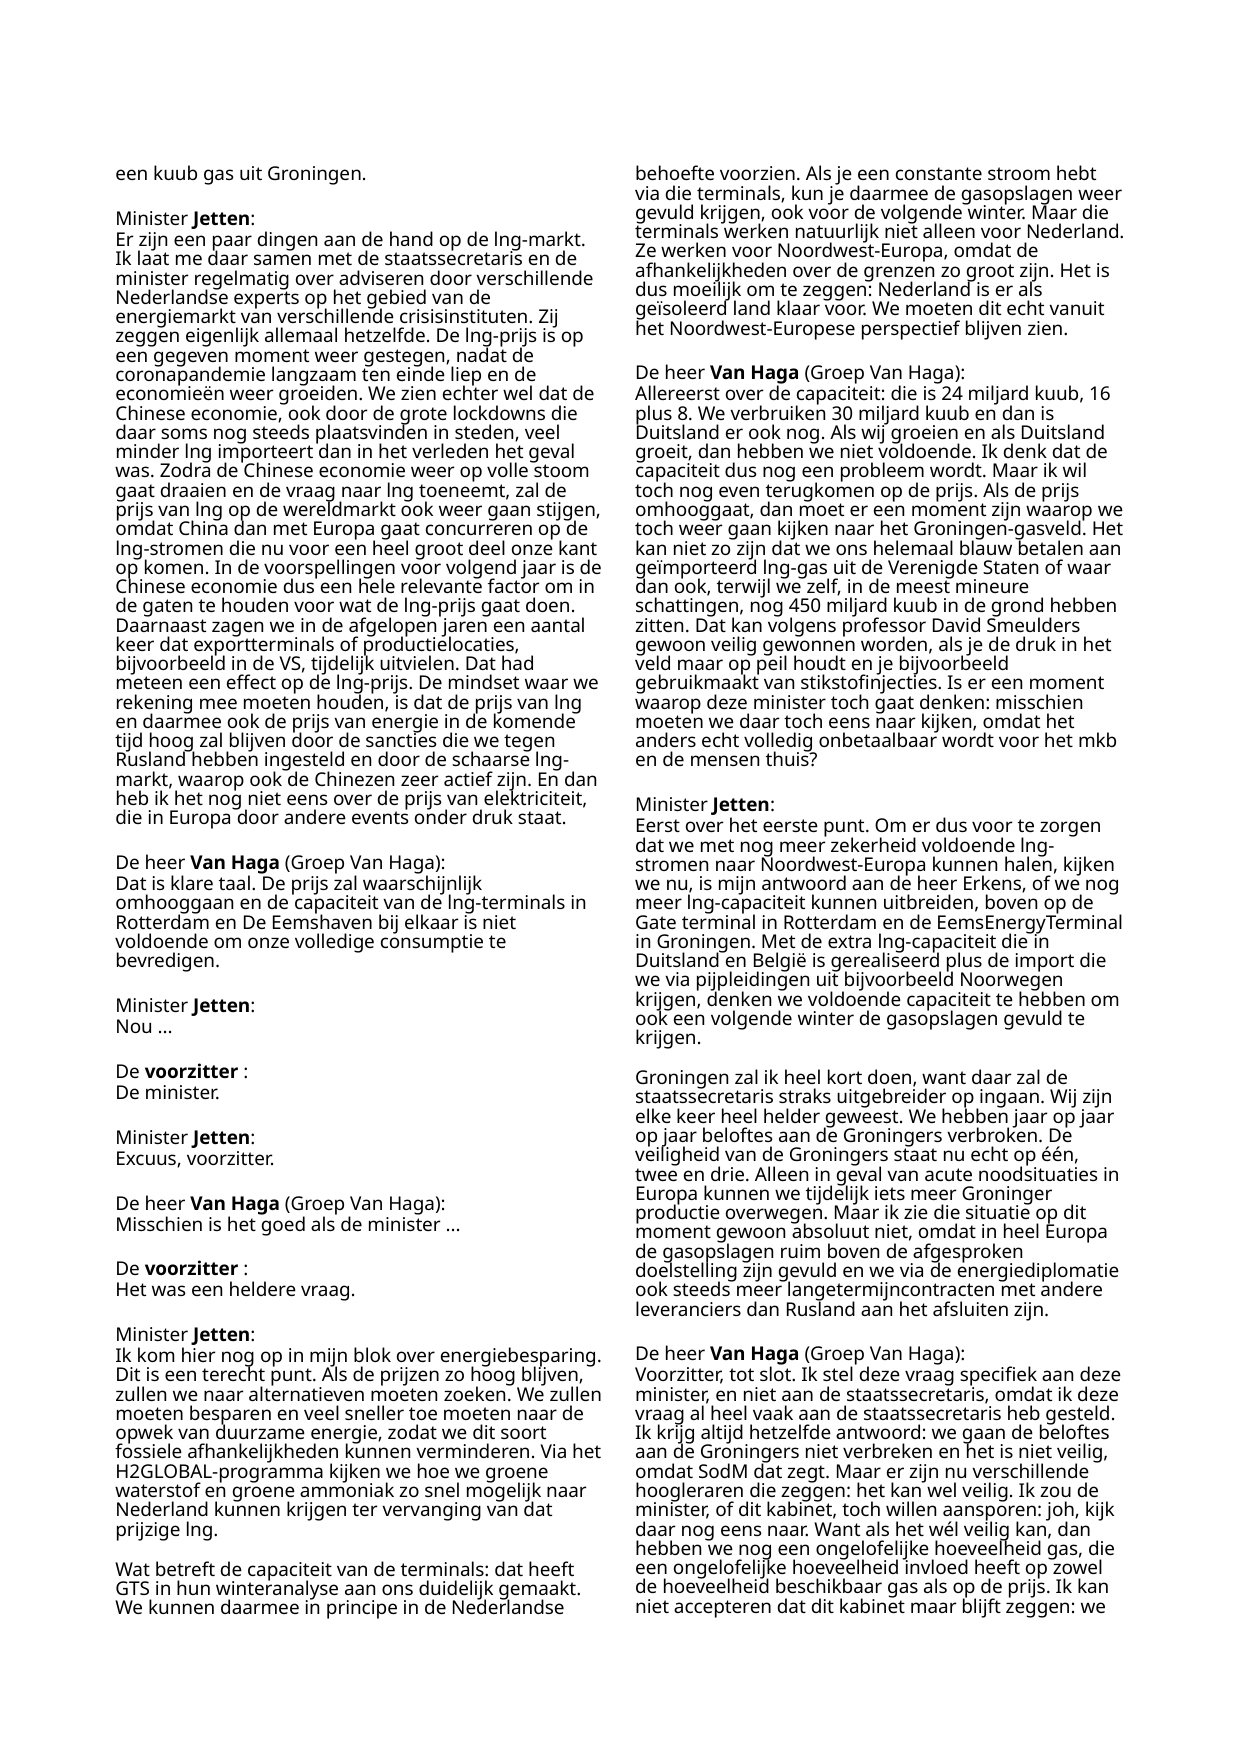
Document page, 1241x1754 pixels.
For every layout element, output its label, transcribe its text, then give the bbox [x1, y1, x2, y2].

text Dat is klare taal. De prijs zal waarschijnlijk omhooggaan en de capaciteit van de lng-terminals in Rotterdam en De Eemshaven bij elkaar is niet voldoende om onze volledige consumptie te bevredigen. [115, 875, 605, 971]
text Voorzitter, tot slot. Ik stel deze vraag specifiek aan deze minister, en niet aan de staatssecretaris, omdat ik deze vraag al heel vaak aan de staatssecretaris heb gesteld. Ik krijg altijd hetzelfde antwoord: we gaan de beloftes aan de Groningers niet verbreken en het is niet veilig, omdat SodM dat zegt. Maar er zijn nu verschillende hoogleraren die zeggen: het kan wel veilig. Ik zou de minister, of dit kabinet, toch willen aansporen: joh, kijk daar nog eens naar. Want als het wél veilig kan, dan hebben we nog een ongelofelijke hoeveelheid gas, die een ongelofelijke hoeveelheid invloed heeft op zowel de hoeveelheid beschikbaar gas als op de prijs. Ik kan niet accepteren dat dit kabinet maar blijft zeggen: we [635, 1366, 1125, 1617]
text Minister Jetten: [635, 792, 1125, 817]
text Minister Jetten: [115, 205, 605, 231]
text een kuub gas uit Groningen. [115, 165, 605, 184]
text De heer Van Haga (Groep Van Haga): [635, 359, 1125, 385]
text Eerst over het eerste punt. Om er dus voor te zorgen dat we met nog meer zekerheid voldoende lng-stromen naar Noordwest-Europa kunnen halen, kijken we nu, is mijn antwoord aan de heer Erkens, of we nog meer lng-capaciteit kunnen uitbreiden, boven op de Gate terminal in Rotterdam en de EemsEnergyTerminal in Groningen. Met de extra lng-capaciteit die in Duitsland en België is gerealiseerd plus de import die we via pijpleidingen uit bijvoorbeeld Noorwegen krijgen, denken we voldoende capaciteit te hebben om ook een volgende winter de gasopslagen gevuld te krijgen. [635, 817, 1125, 1048]
text Minister Jetten: [115, 1321, 605, 1347]
text De voorzitter : [115, 1256, 605, 1281]
text Misschien is het goed als de minister ... [115, 1216, 605, 1235]
text Minister Jetten: [115, 1124, 605, 1150]
text De heer Van Haga (Groep Van Haga): [635, 1341, 1125, 1366]
text De voorzitter : [115, 1058, 605, 1084]
text Allereerst over de capaciteit: die is 24 miljard kuub, 16 plus 8. We verbruiken 30 miljard kuub en dan is Duitsland er ook nog. Als wij groeien en als Duitsland groeit, dan hebben we niet voldoende. Ik denk dat de capaciteit dus nog een probleem wordt. Maar ik wil toch nog even terugkomen op de prijs. Als de prijs omhooggaat, dan moet er een moment zijn waarop we toch weer gaan kijken naar het Groningen-gasveld. Het kan niet zo zijn dat we ons helemaal blauw betalen aan geïmporteerd lng-gas uit de Verenigde Staten of waar dan ook, terwijl we zelf, in de meest mineure schattingen, nog 450 miljard kuub in de grond hebben zitten. Dat kan volgens professor David Smeulders gewoon veilig gewonnen worden, als je de druk in het veld maar op peil houdt en je bijvoorbeeld gebruikmaakt van stikstofinjecties. Is er een moment waarop deze minister toch gaat denken: misschien moeten we daar toch eens naar kijken, omdat het anders echt volledig onbetaalbaar wordt voor het mkb en de mensen thuis? [635, 385, 1125, 771]
text De minister. [115, 1084, 605, 1103]
text Het was een heldere vraag. [115, 1281, 605, 1301]
text Er zijn een paar dingen aan de hand op de lng-markt. Ik laat me daar samen met de staatssecretaris en de minister regelmatig over adviseren door verschillende Nederlandse experts op het gebied van de energiemarkt van verschillende crisisinstituten. Zij zeggen eigenlijk allemaal hetzelfde. De lng-prijs is op een gegeven moment weer gestegen, nadat de coronapandemie langzaam ten einde liep en de economieën weer groeiden. We zien echter wel dat de Chinese economie, ook door de grote lockdowns die daar soms nog steeds plaatsvinden in steden, veel minder lng importeert dan in het verleden het geval was. Zodra de Chinese economie weer op volle stoom gaat draaien en de vraag naar lng toeneemt, zal de prijs van lng op de wereldmarkt ook weer gaan stijgen, omdat China dan met Europa gaat concurreren op de lng-stromen die nu voor een heel groot deel onze kant op komen. In de voorspellingen voor volgend jaar is de Chinese economie dus een hele relevante factor om in de gaten te houden voor wat de lng-prijs gaat doen. Daarnaast zagen we in de afgelopen jaren een aantal keer dat exportterminals of productielocaties, bijvoorbeeld in de VS, tijdelijk uitvielen. Dat had meteen een effect op de lng-prijs. De mindset waar we rekening mee moeten houden, is dat de prijs van lng en daarmee ook de prijs van energie in de komende tijd hoog zal blijven door de sancties die we tegen Rusland hebben ingesteld en door de schaarse lng-markt, waarop ook de Chinezen zeer actief zijn. En dan heb ik het nog niet eens over de prijs van elektriciteit, die in Europa door andere events onder druk staat. [115, 231, 605, 828]
text behoefte voorzien. Als je een constante stroom hebt via die terminals, kun je daarmee de gasopslagen weer gevuld krijgen, ook voor de volgende winter. Maar die terminals werken natuurlijk niet alleen voor Nederland. Ze werken voor Noordwest-Europa, omdat de afhankelijkheden over de grenzen zo groot zijn. Het is dus moeilijk om te zeggen: Nederland is er als geïsoleerd land klaar voor. We moeten dit echt vanuit het Noordwest-Europese perspectief blijven zien. [635, 165, 1125, 339]
text De heer Van Haga (Groep Van Haga): [115, 849, 605, 875]
text Groningen zal ik heel kort doen, want daar zal de staatssecretaris straks uitgebreider op ingaan. Wij zijn elke keer heel helder geweest. We hebben jaar op jaar op jaar beloftes aan de Groningers verbroken. De veiligheid van de Groningers staat nu echt op één, twee en drie. Alleen in geval van acute noodsituaties in Europa kunnen we tijdelijk iets meer Groninger productie overwegen. Maar ik zie die situatie op dit moment gewoon absoluut niet, omdat in heel Europa de gasopslagen ruim boven de afgesproken doelstelling zijn gevuld en we via de energiediplomatie ook steeds meer langetermijncontracten met andere leveranciers dan Rusland aan het afsluiten zijn. [635, 1069, 1125, 1320]
text Ik kom hier nog op in mijn blok over energiebesparing. Dit is een terecht punt. Als de prijzen zo hoog blijven, zullen we naar alternatieven moeten zoeken. We zullen moeten besparen en veel sneller toe moeten naar de opwek van duurzame energie, zodat we dit soort fossiele afhankelijkheden kunnen verminderen. Via het H2GLOBAL-programma kijken we hoe we groene waterstof en groene ammoniak zo snel mogelijk naar Nederland kunnen krijgen ter vervanging van dat prijzige lng. [115, 1347, 605, 1540]
text Nou ... [115, 1018, 605, 1037]
text Wat betreft de capaciteit van de terminals: dat heeft GTS in hun winteranalyse aan ons duidelijk gemaakt. We kunnen daarmee in principe in de Nederlandse [115, 1561, 605, 1618]
text Minister Jetten: [115, 992, 605, 1018]
text De heer Van Haga (Groep Van Haga): [115, 1190, 605, 1216]
text Excuus, voorzitter. [115, 1150, 605, 1169]
